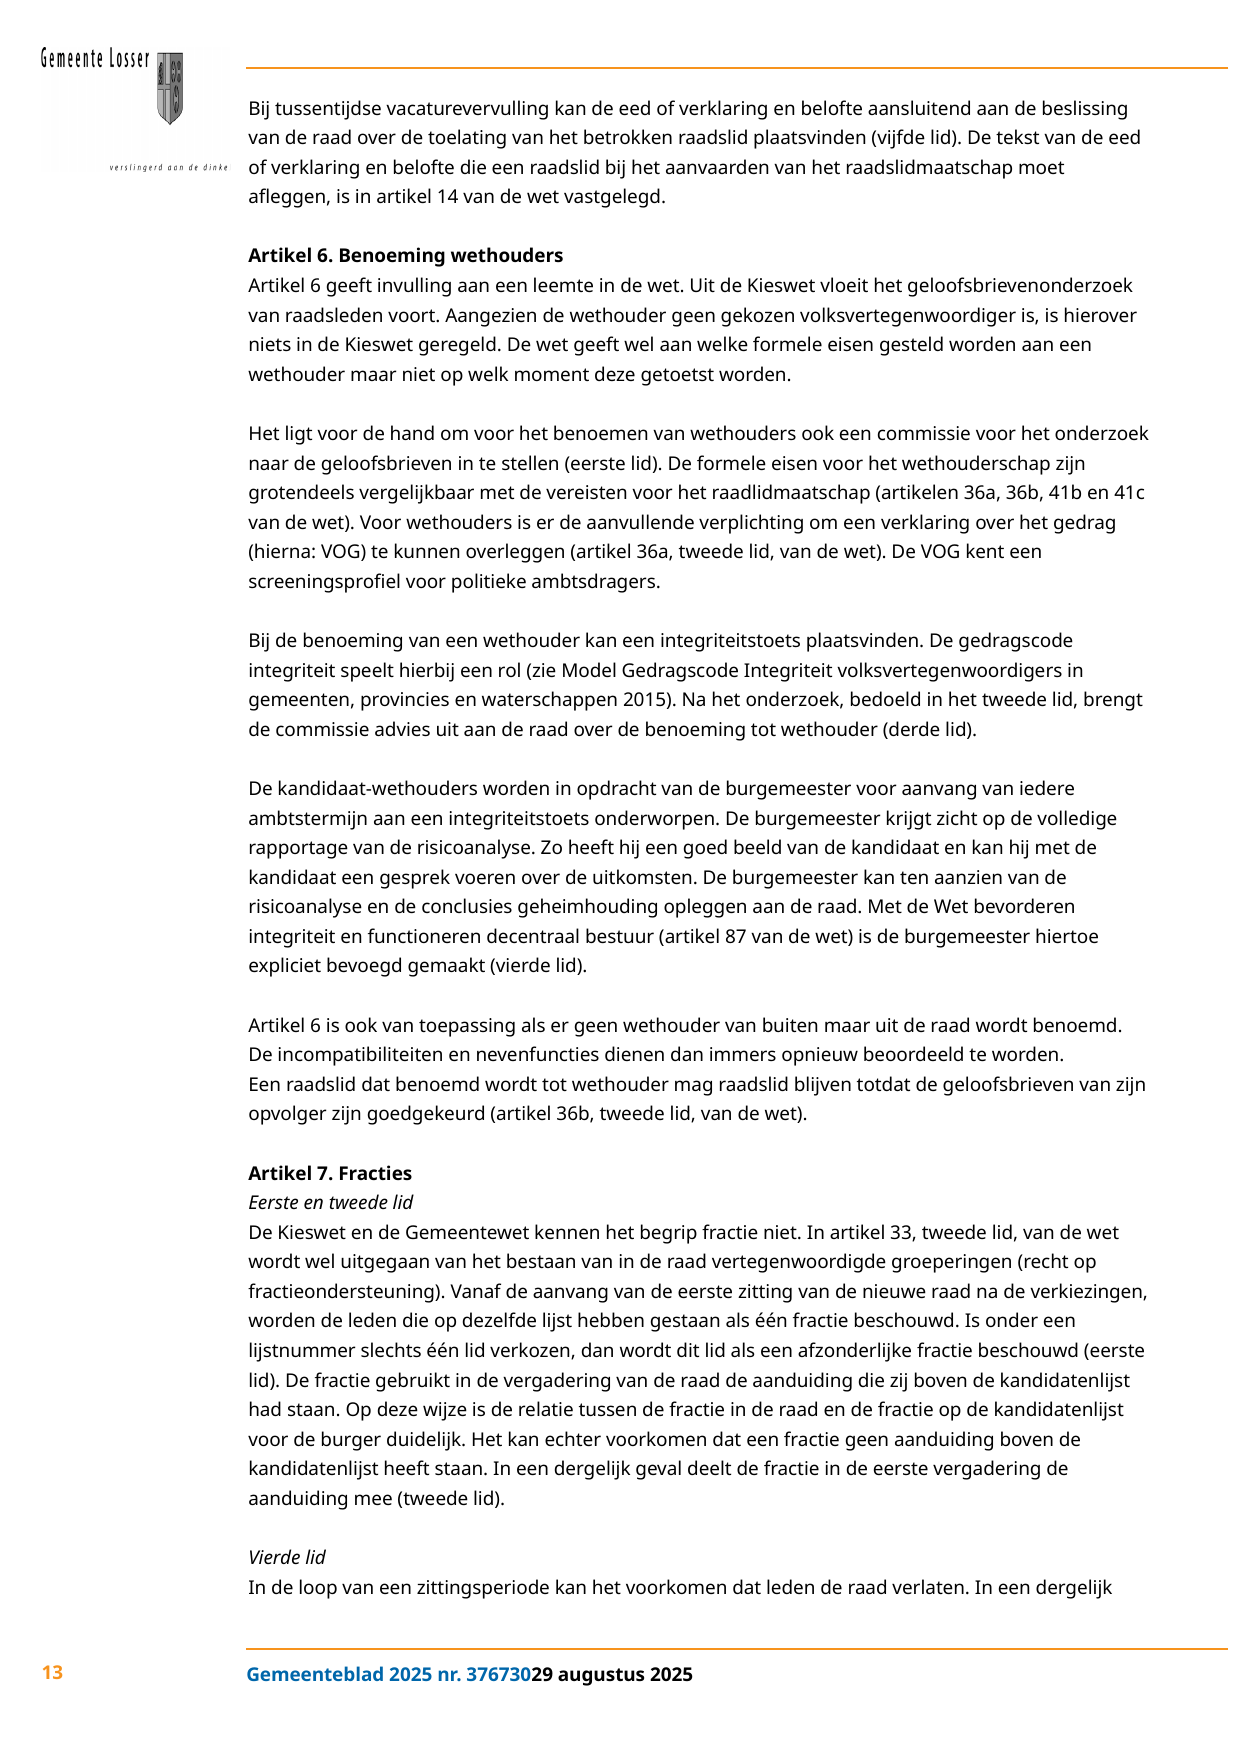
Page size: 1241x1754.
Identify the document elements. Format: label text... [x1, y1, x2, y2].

text Vierde lid [248, 1544, 1152, 1570]
text Het ligt voor de hand om voor het benoemen van wethouders ook een commissie voor het onderzoek naar de geloofsbrieven in te stellen (eerste lid). De formele eisen voor het wethouderschap zijn grotendeels vergelijkbaar met de vereisten voor het raadlidmaatschap (artikelen 36a, 36b, 41b en 41c van de wet). Voor wethouders is er de aanvullende verplichting om een verklaring over het gedrag (hierna: VOG) te kunnen overleggen (artikel 36a, tweede lid, van de wet). De VOG kent een screeningsprofiel voor politieke ambtsdragers. [248, 420, 1152, 594]
picture [41, 47, 231, 172]
text Eerste en tweede lid [248, 1189, 1152, 1215]
text De Kieswet en de Gemeentewet kennen het begrip fractie niet. In artikel 33, tweede lid, van de wet wordt wel uitgegaan van het bestaan van in de raad vertegenwoordigde groeperingen (recht op fractieondersteuning). Vanaf de aanvang van de eerste zitting van de nieuwe raad na de verkiezingen, worden de leden die op dezelfde lijst hebben gestaan als één fractie beschouwd. Is onder een lijstnummer slechts één lid verkozen, dan wordt dit lid als een afzonderlijke fractie beschouwd (eerste lid). De fractie gebruikt in de vergadering van de raad de aanduiding die zij boven de kandidatenlijst had staan. Op deze wijze is de relatie tussen de fractie in de raad en de fractie op de kandidatenlijst voor de burger duidelijk. Het kan echter voorkomen dat een fractie geen aanduiding boven de kandidatenlijst heeft staan. In een dergelijk geval deelt de fractie in de eerste vergadering de aanduiding mee (tweede lid). [248, 1219, 1152, 1511]
text De kandidaat-wethouders worden in opdracht van de burgemeester voor aanvang van iedere ambtstermijn aan een integriteitstoets onderworpen. De burgemeester krijgt zicht op de volledige rapportage van de risicoanalyse. Zo heeft hij een goed beeld van de kandidaat en kan hij met de kandidaat een gesprek voeren over de uitkomsten. De burgemeester kan ten aanzien van de risicoanalyse en de conclusies geheimhouding opleggen aan de raad. Met de Wet bevorderen integriteit en functioneren decentraal bestuur (artikel 87 van de wet) is de burgemeester hiertoe expliciet bevoegd gemaakt (vierde lid). [248, 775, 1152, 978]
text Artikel 7. Fracties [248, 1160, 1152, 1186]
text Artikel 6. Benoeming wethouders [248, 243, 1152, 268]
text Bij tussentijdse vacaturevervulling kan de eed of verklaring en belofte aansluitend aan de beslissing van de raad over de toelating van het betrokken raadslid plaatsvinden (vijfde lid). De tekst van de eed of verklaring en belofte die een raadslid bij het aanvaarden van het raadslidmaatschap moet afleggen, is in artikel 14 van de wet vastgelegd. [248, 95, 1152, 209]
text Een raadslid dat benoemd wordt tot wethouder mag raadslid blijven totdat de geloofsbrieven van zijn opvolger zijn goedgekeurd (artikel 36b, tweede lid, van de wet). [248, 1071, 1152, 1126]
text Artikel 6 geeft invulling aan een leemte in de wet. Uit de Kieswet vloeit het geloofsbrievenonderzoek van raadsleden voort. Aangezien de wethouder geen gekozen volksvertegenwoordiger is, is hierover niets in de Kieswet geregeld. De wet geeft wel aan welke formele eisen gesteld worden aan een wethouder maar niet op welk moment deze getoetst worden. [248, 272, 1152, 387]
text In de loop van een zittingsperiode kan het voorkomen dat leden de raad verlaten. In een dergelijk [248, 1574, 1152, 1600]
text Artikel 6 is ook van toepassing als er geen wethouder van buiten maar uit de raad wordt benoemd. De incompatibiliteiten en nevenfuncties dienen dan immers opnieuw beoordeeld te worden. [248, 1012, 1152, 1067]
text Bij de benoeming van een wethouder kan een integriteitstoets plaatsvinden. De gedragscode integriteit speelt hierbij een rol (zie Model Gedragscode Integriteit volksvertegenwoordigers in gemeenten, provincies en waterschappen 2015). Na het onderzoek, bedoeld in het tweede lid, brengt de commissie advies uit aan de raad over de benoeming tot wethouder (derde lid). [248, 627, 1152, 742]
